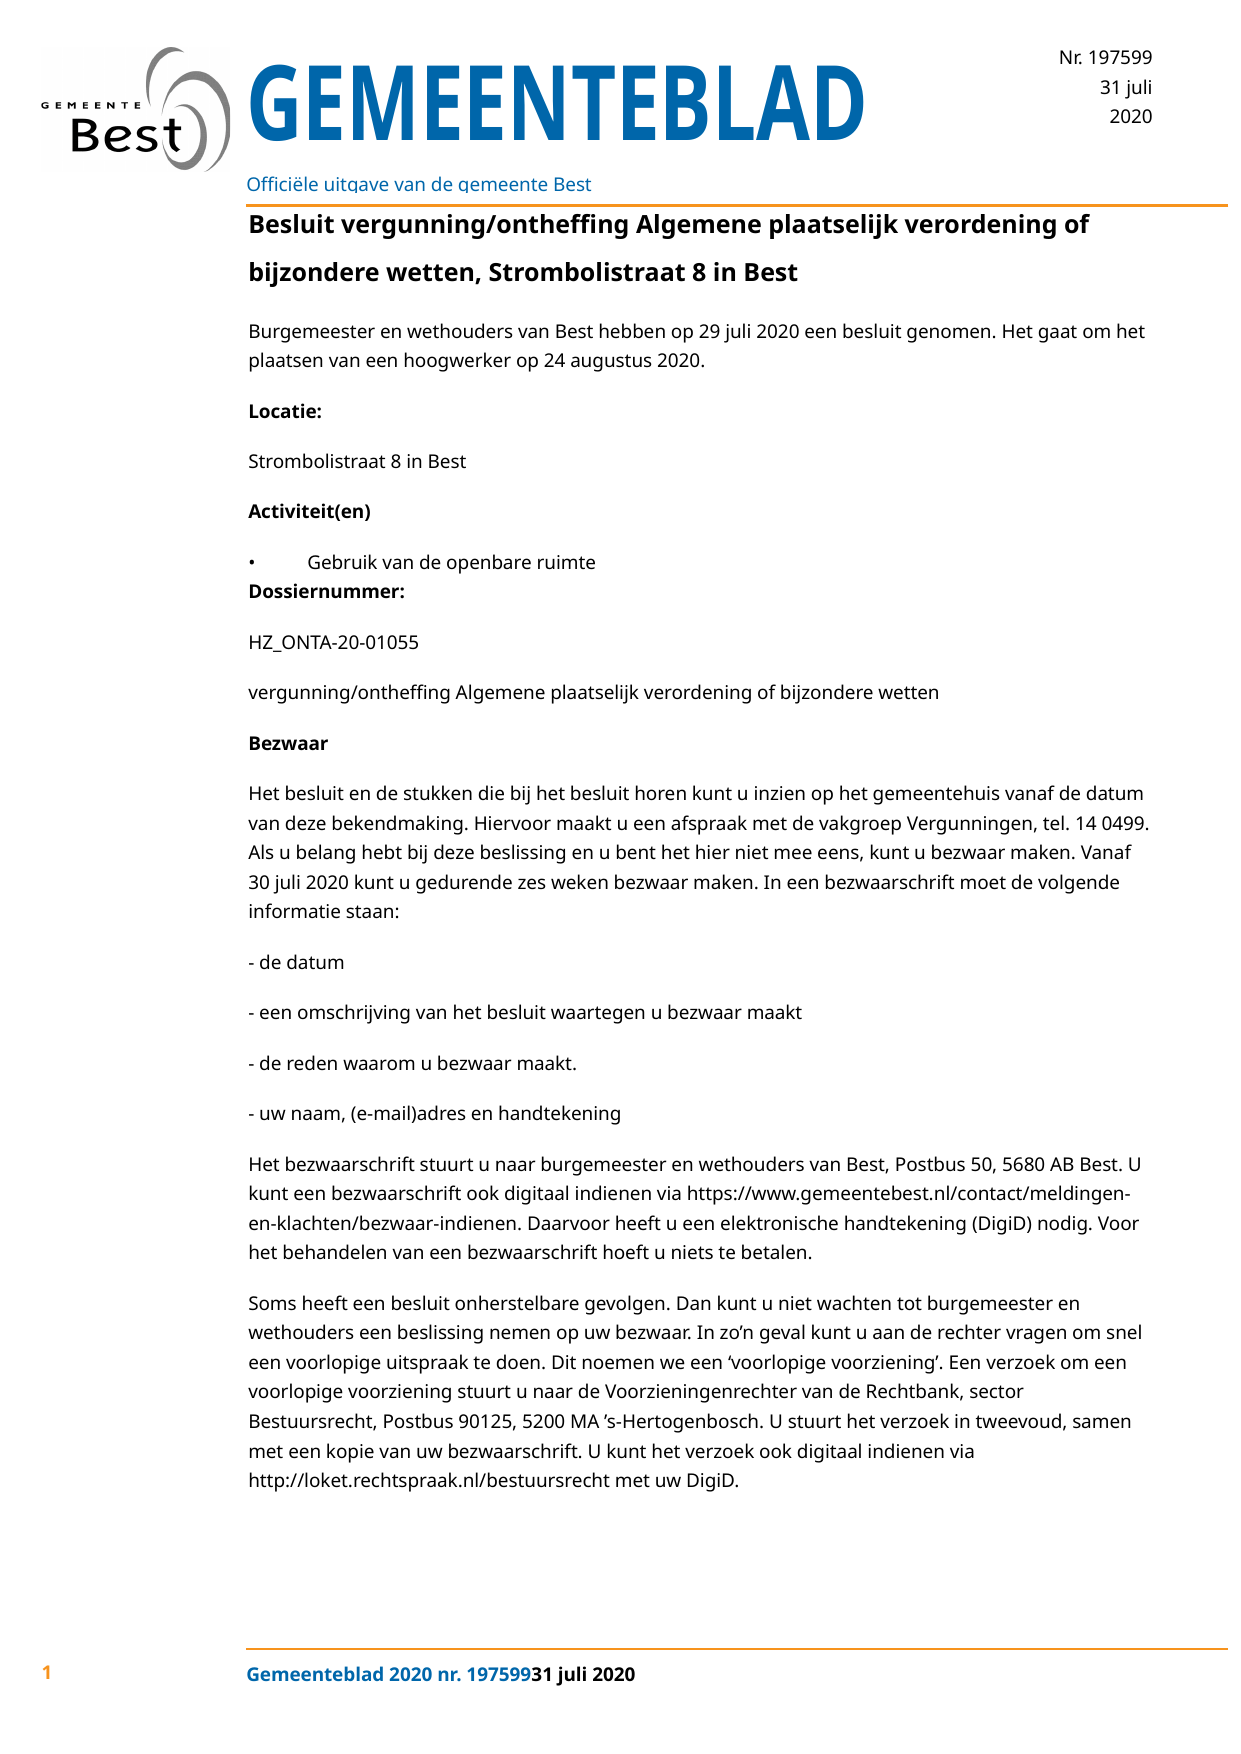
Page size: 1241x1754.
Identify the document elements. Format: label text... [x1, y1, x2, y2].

text Het bezwaarschrift stuurt u naar burgemeester en wethouders van Best, Postbus 50, 5680 AB Best. U kunt een bezwaarschrift ook digitaal indienen via https://www.gemeentebest.nl/contact/meldingen-en-klachten/bezwaar-indienen. Daarvoor heeft u een elektronische handtekening (DigiD) nodig. Voor het behandelen van een bezwaarschrift hoeft u niets te betalen. [248, 1151, 1152, 1265]
text Het besluit en de stukken die bij het besluit horen kunt u inzien op het gemeentehuis vanaf de datum van deze bekendmaking. Hiervoor maakt u een afspraak met de vakgroep Vergunningen, tel. 14 0499. Als u belang hebt bij deze beslissing en u bent het hier niet mee eens, kunt u bezwaar maken. Vanaf 30 juli 2020 kunt u gedurende zes weken bezwaar maken. In een bezwaarschrift moet de volgende informatie staan: [248, 780, 1152, 924]
text Activiteit(en) [248, 499, 1152, 524]
list Gebruik van de openbare ruimte [248, 549, 1152, 575]
text Strombolistraat 8 in Best [248, 448, 1152, 474]
text vergunning/ontheffing Algemene plaatselijk verordening of bijzondere wetten [248, 679, 1152, 705]
text - de datum [248, 949, 1152, 975]
text - de reden waarom u bezwaar maakt. [248, 1050, 1152, 1076]
text Bezwaar [248, 730, 1152, 756]
text Dossiernummer: [248, 579, 1152, 604]
text - uw naam, (e-mail)adres en handtekening [248, 1100, 1152, 1126]
text Soms heeft een besluit onherstelbare gevolgen. Dan kunt u niet wachten tot burgemeester en wethouders een beslissing nemen op uw bezwaar. In zo’n geval kunt u aan de rechter vragen om snel een voorlopige uitspraak te doen. Dit noemen we een ‘voorlopige voorziening’. Een verzoek om een voorlopige voorziening stuurt u naar de Voorzieningenrechter van de Rechtbank, sector Bestuursrecht, Postbus 90125, 5200 MA ’s-Hertogenbosch. U stuurt het verzoek in tweevoud, samen met een kopie van uw bezwaarschrift. U kunt het verzoek ook digitaal indienen via http://loket.rechtspraak.nl/bestuursrecht met uw DigiD. [248, 1290, 1152, 1493]
text - een omschrijving van het besluit waartegen u bezwaar maakt [248, 999, 1152, 1025]
text HZ_ONTA-20-01055 [248, 629, 1152, 655]
text Burgemeester en wethouders van Best hebben op 29 juli 2020 een besluit genomen. Het gaat om het plaatsen van een hoogwerker op 24 augustus 2020. [248, 318, 1152, 373]
text Locatie: [248, 398, 1152, 424]
text Besluit vergunning/ontheffing Algemene plaatselijk verordening of bijzondere wetten, Strombolistraat 8 in Best [248, 207, 1152, 288]
picture [41, 47, 231, 172]
